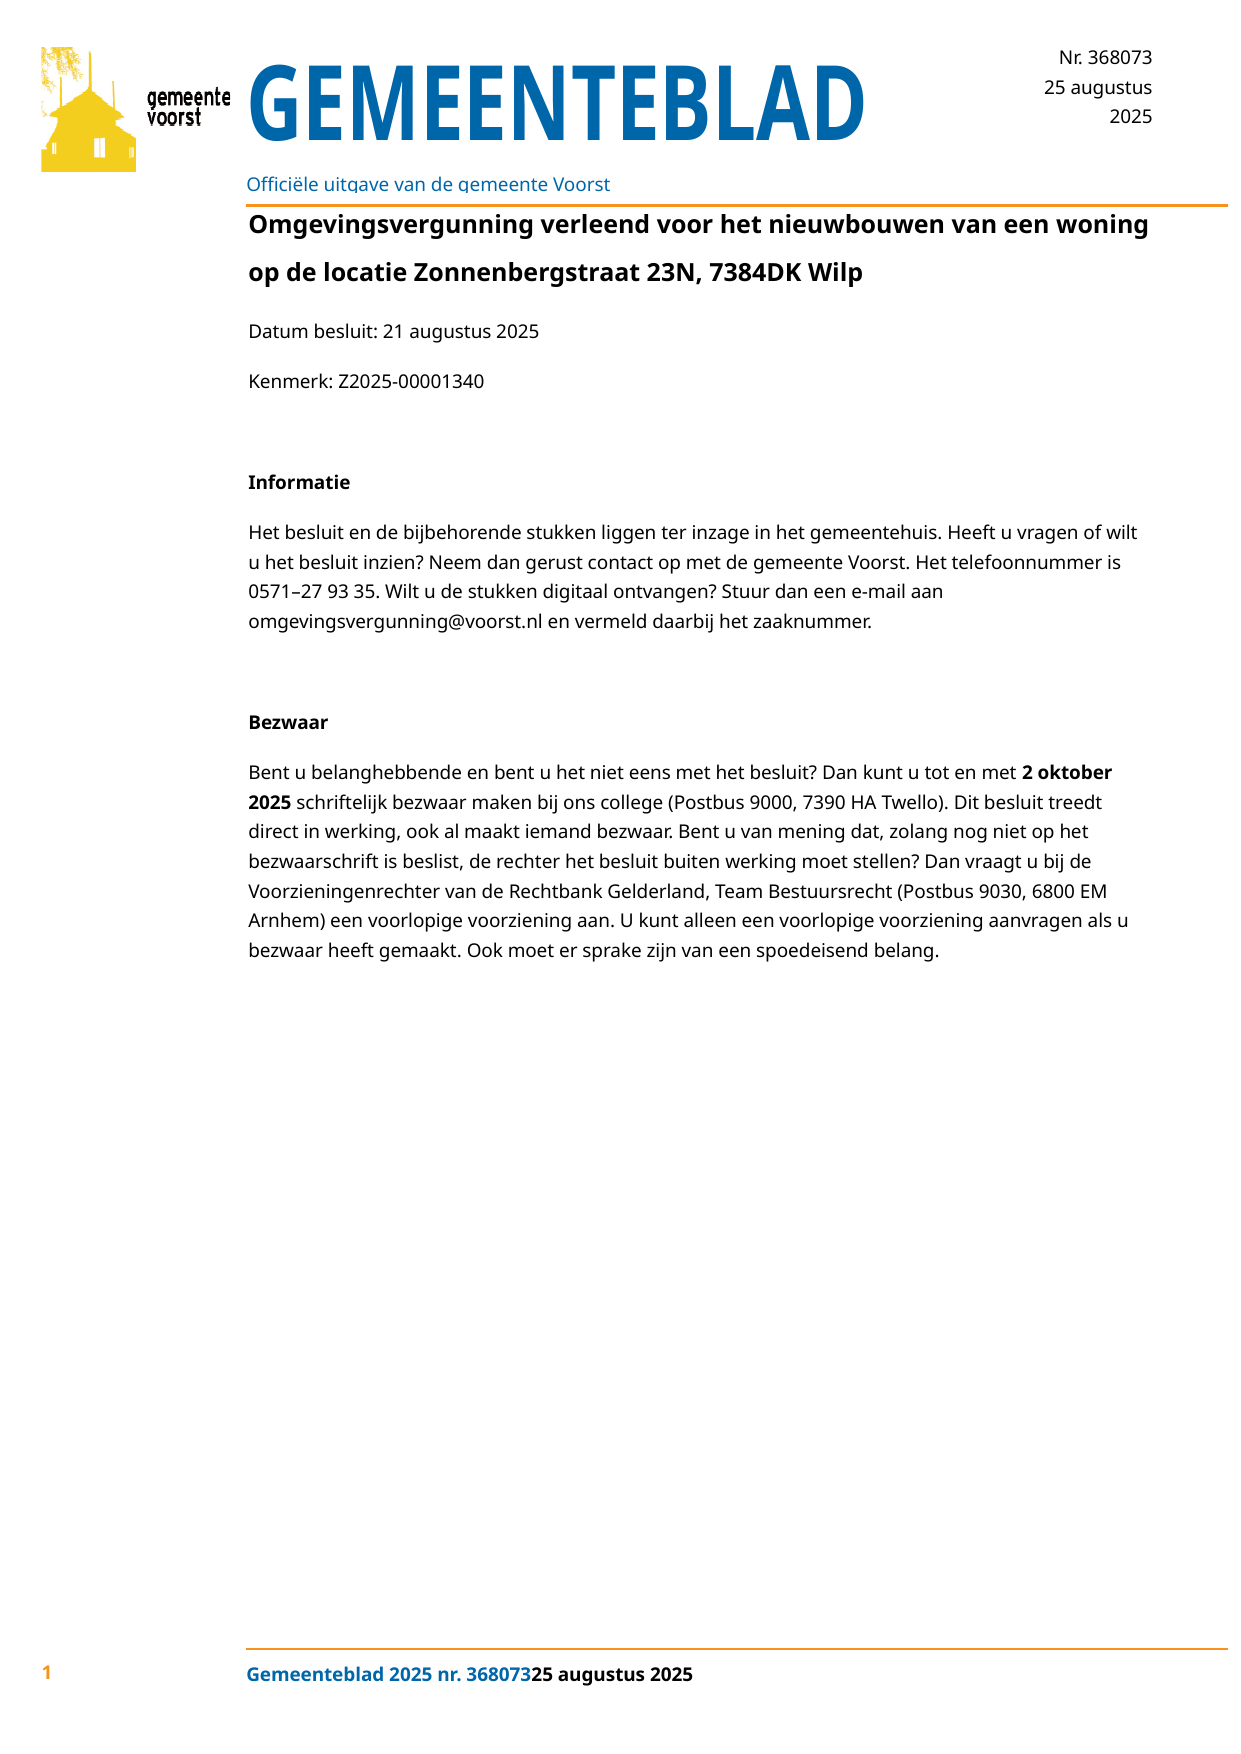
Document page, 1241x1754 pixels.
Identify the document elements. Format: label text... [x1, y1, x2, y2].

text Datum besluit: 21 augustus 2025 [248, 318, 1152, 344]
picture [41, 47, 231, 172]
text Het besluit en de bijbehorende stukken liggen ter inzage in het gemeentehuis. Heeft u vragen of wilt u het besluit inzien? Neem dan gerust contact op met de gemeente Voorst. Het telefoonnummer is 0571–27 93 35. Wilt u de stukken digitaal ontvangen? Stuur dan een e-mail aan omgevingsvergunning@voorst.nl en vermeld daarbij het zaaknummer. [248, 519, 1152, 634]
text Bezwaar [248, 709, 1152, 735]
text Informatie [248, 469, 1152, 495]
text Omgevingsvergunning verleend voor het nieuwbouwen van een woning op de locatie Zonnenbergstraat 23N, 7384DK Wilp [248, 207, 1152, 288]
text Kenmerk: Z2025-00001340 [248, 368, 1152, 394]
text Bent u belanghebbende en bent u het niet eens met het besluit? Dan kunt u tot en met 2 oktober 2025 schriftelijk bezwaar maken bij ons college (Postbus 9000, 7390 HA Twello). Dit besluit treedt direct in werking, ook al maakt iemand bezwaar. Bent u van mening dat, zolang nog niet op het bezwaarschrift is beslist, de rechter het besluit buiten werking moet stellen? Dan vraagt u bij de Voorzieningenrechter van de Rechtbank Gelderland, Team Bestuursrecht (Postbus 9030, 6800 EM Arnhem) een voorlopige voorziening aan. U kunt alleen een voorlopige voorziening aanvragen als u bezwaar heeft gemaakt. Ook moet er sprake zijn van een spoedeisend belang. [248, 759, 1152, 963]
